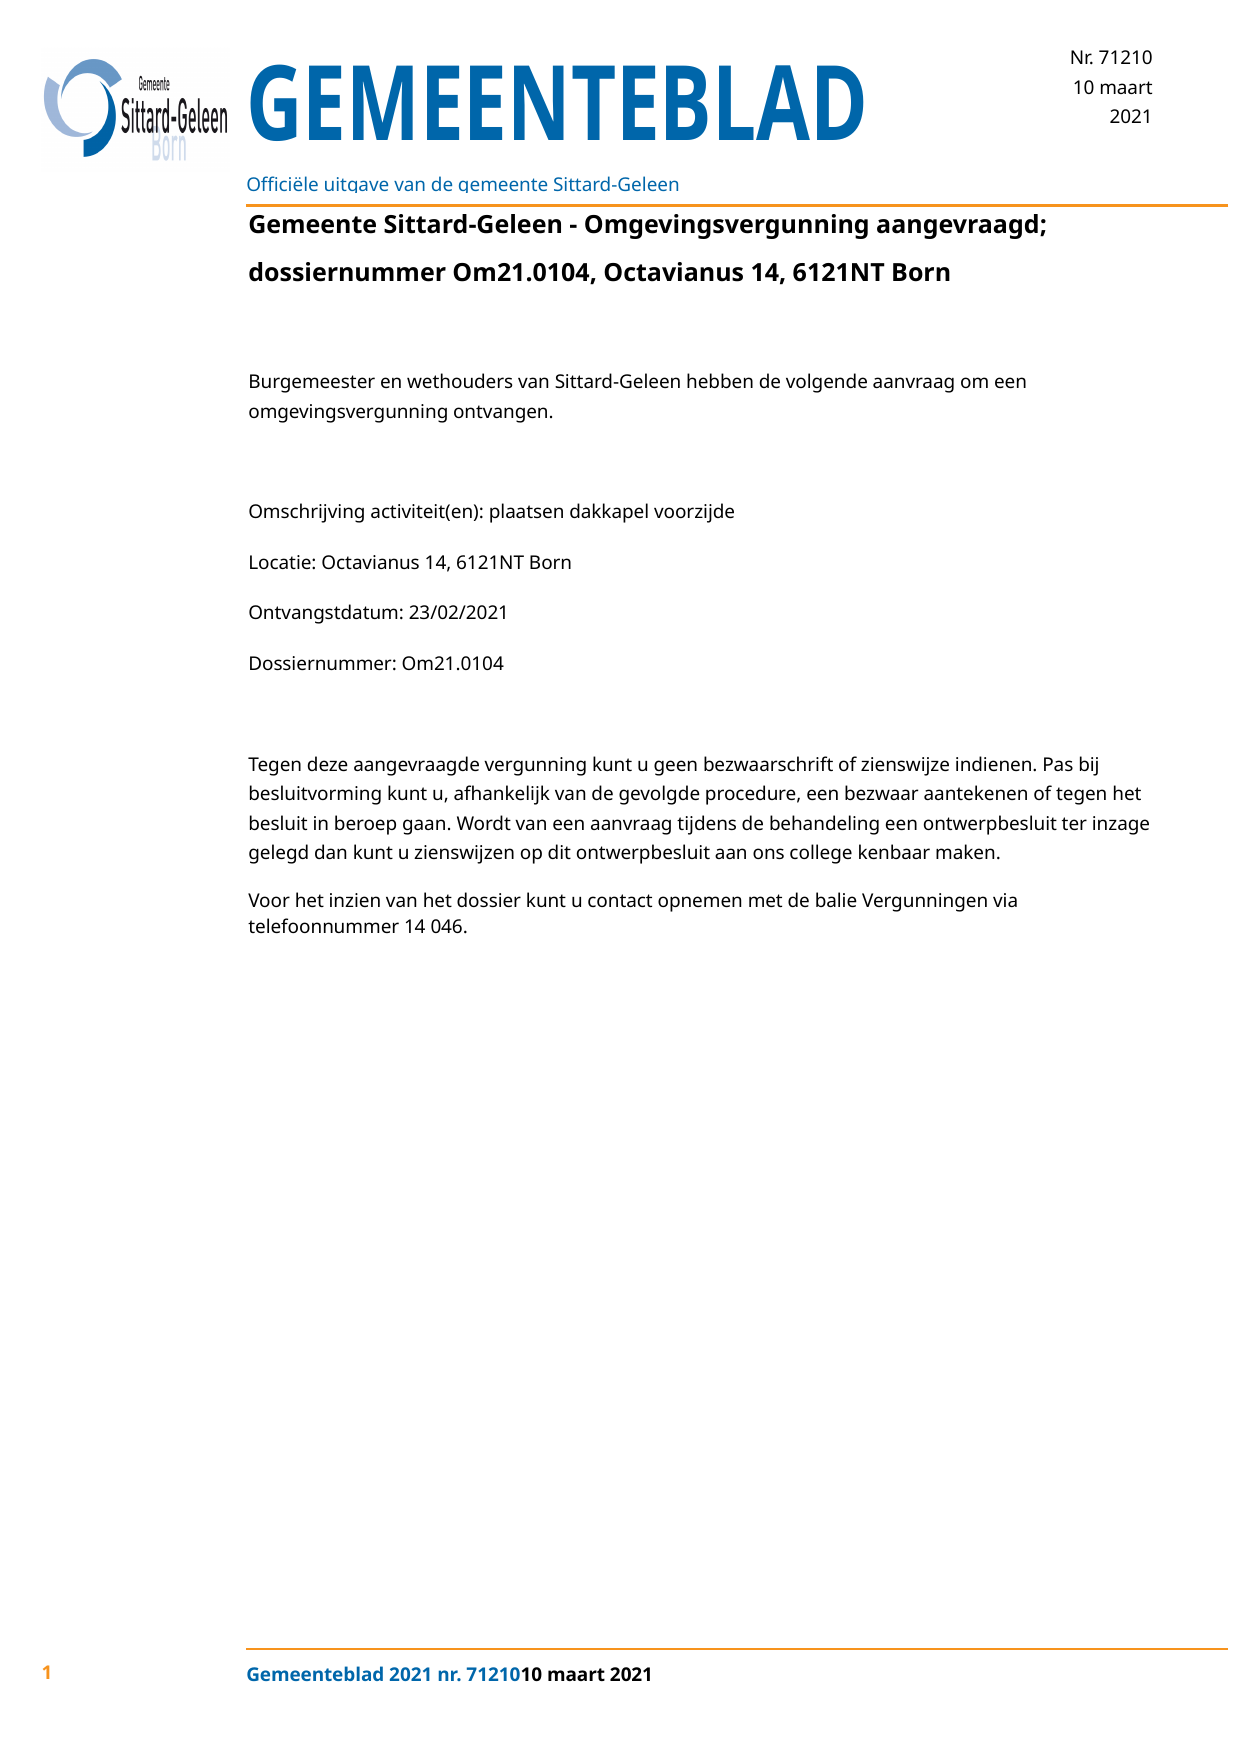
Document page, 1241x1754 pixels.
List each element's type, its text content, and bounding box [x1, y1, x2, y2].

text Omschrijving activiteit(en): plaatsen dakkapel voorzijde [248, 499, 1152, 524]
text Dossiernummer: Om21.0104 [248, 650, 1152, 676]
text Tegen deze aangevraagde vergunning kunt u geen bezwaarschrift of zienswijze indienen. Pas bij besluitvorming kunt u, afhankelijk van de gevolgde procedure, een bezwaar aantekenen of tegen het besluit in beroep gaan. Wordt van een aanvraag tijdens de behandeling een ontwerpbesluit ter inzage gelegd dan kunt u zienswijzen op dit ontwerpbesluit aan ons college kenbaar maken. [248, 751, 1152, 865]
text Gemeente Sittard-Geleen - Omgevingsvergunning aangevraagd; dossiernummer Om21.0104, Octavianus 14, 6121NT Born [248, 207, 1152, 288]
text Voor het inzien van het dossier kunt u contact opnemen met de balie Vergunningen via telefoonnummer 14 046. [248, 887, 1152, 939]
text Locatie: Octavianus 14, 6121NT Born [248, 549, 1152, 575]
text Burgemeester en wethouders van Sittard-Geleen hebben de volgende aanvraag om een omgevingsvergunning ontvangen. [248, 368, 1152, 424]
text Ontvangstdatum: 23/02/2021 [248, 599, 1152, 625]
picture [41, 47, 231, 172]
